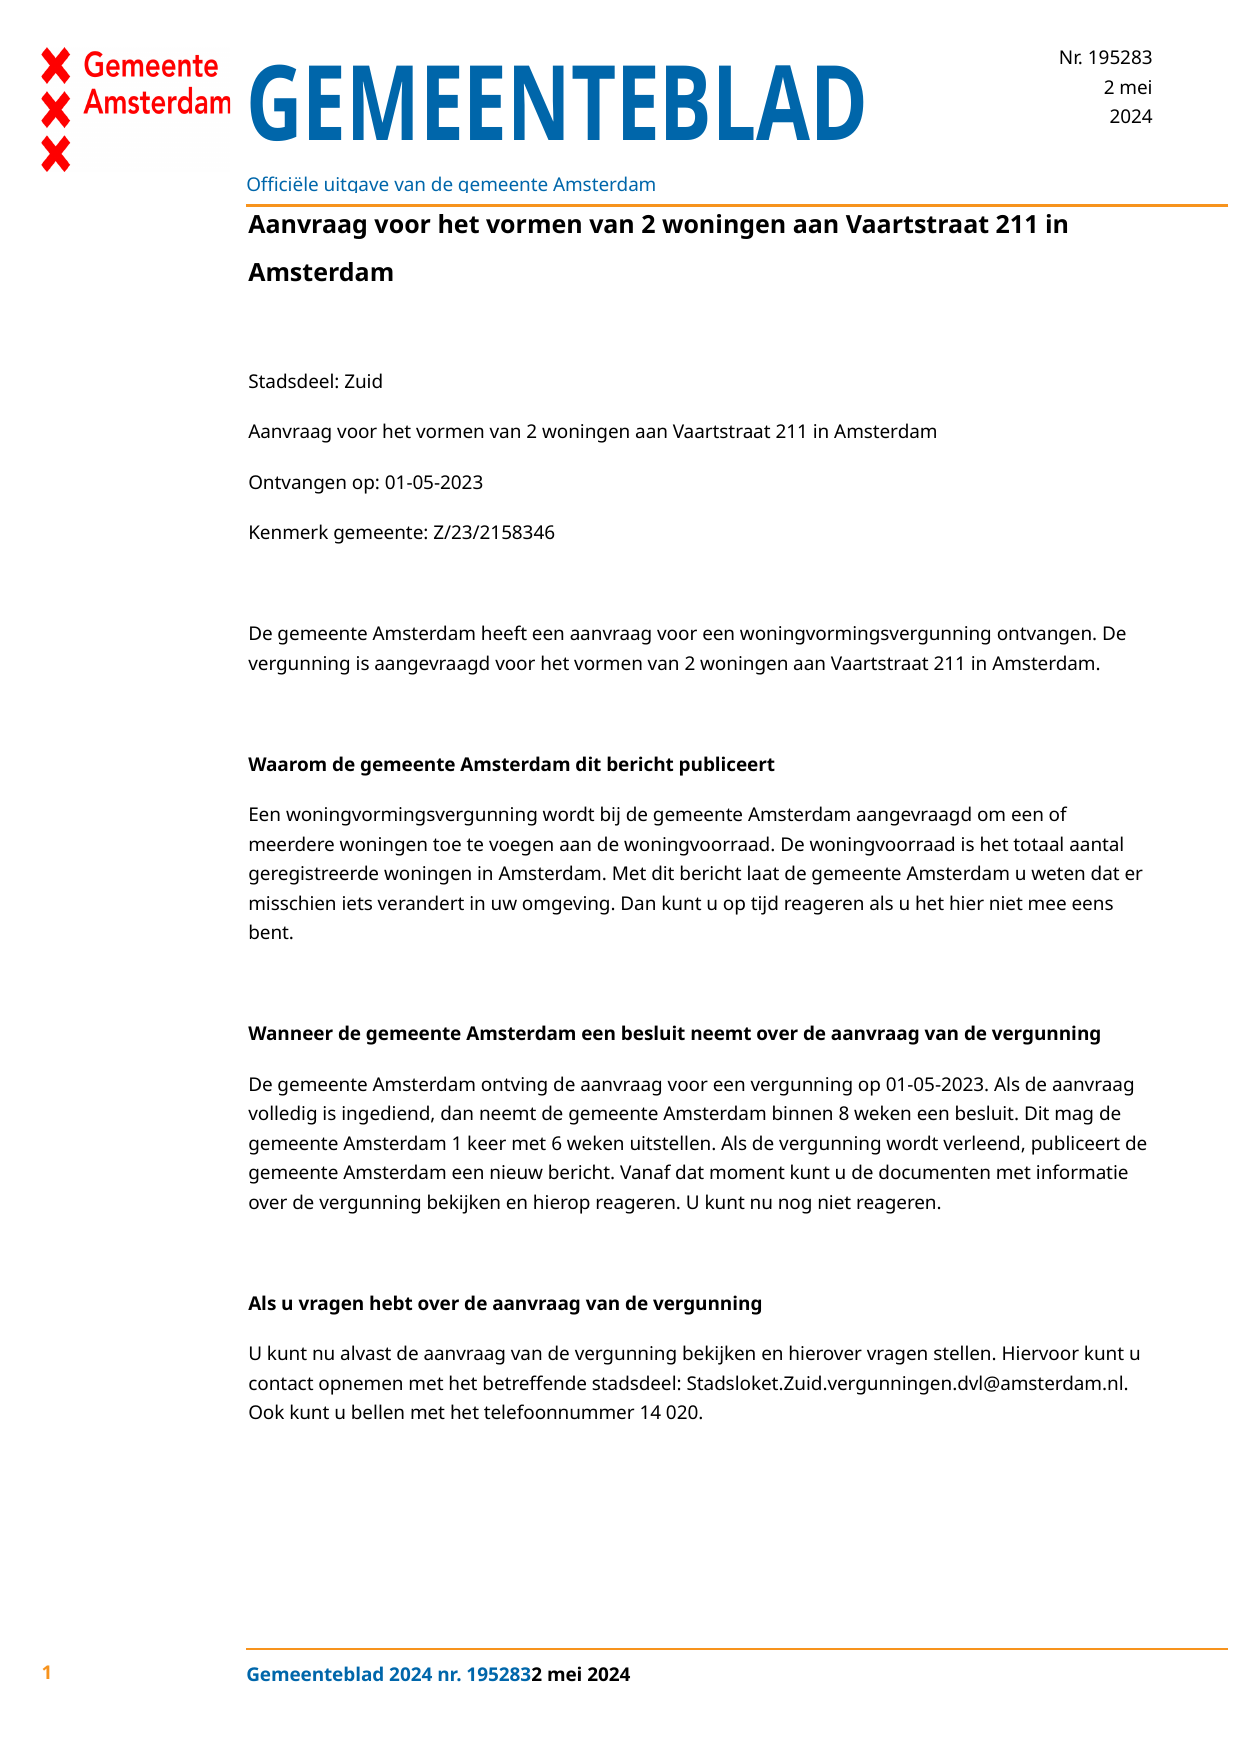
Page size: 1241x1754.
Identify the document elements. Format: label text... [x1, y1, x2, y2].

text Een woningvormingsvergunning wordt bij de gemeente Amsterdam aangevraagd om een of meerdere woningen toe te voegen aan de woningvoorraad. De woningvoorraad is het totaal aantal geregistreerde woningen in Amsterdam. Met dit bericht laat de gemeente Amsterdam u weten dat er misschien iets verandert in uw omgeving. Dan kunt u op tijd reageren als u het hier niet mee eens bent. [248, 801, 1152, 945]
text Als u vragen hebt over de aanvraag van de vergunning [248, 1290, 1152, 1316]
text Waarom de gemeente Amsterdam dit bericht publiceert [248, 751, 1152, 777]
text Stadsdeel: Zuid [248, 368, 1152, 394]
text U kunt nu alvast de aanvraag van de vergunning bekijken en hierover vragen stellen. Hiervoor kunt u contact opnemen met het betreffende stadsdeel: Stadsloket.Zuid.vergunningen.dvl@amsterdam.nl. Ook kunt u bellen met het telefoonnummer 14 020. [248, 1340, 1152, 1425]
picture [41, 47, 231, 172]
text Ontvangen op: 01-05-2023 [248, 469, 1152, 495]
text Kenmerk gemeente: Z/23/2158346 [248, 519, 1152, 545]
text Wanneer de gemeente Amsterdam een besluit neemt over de aanvraag van de vergunning [248, 1020, 1152, 1046]
text De gemeente Amsterdam heeft een aanvraag voor een woningvormingsvergunning ontvangen. De vergunning is aangevraagd voor het vormen van 2 woningen aan Vaartstraat 211 in Amsterdam. [248, 620, 1152, 676]
text De gemeente Amsterdam ontving de aanvraag voor een vergunning op 01-05-2023. Als de aanvraag volledig is ingediend, dan neemt de gemeente Amsterdam binnen 8 weken een besluit. Dit mag de gemeente Amsterdam 1 keer met 6 weken uitstellen. Als de vergunning wordt verleend, publiceert de gemeente Amsterdam een nieuw bericht. Vanaf dat moment kunt u de documenten met informatie over de vergunning bekijken en hierop reageren. U kunt nu nog niet reageren. [248, 1071, 1152, 1215]
text Aanvraag voor het vormen van 2 woningen aan Vaartstraat 211 in Amsterdam [248, 207, 1152, 288]
text Aanvraag voor het vormen van 2 woningen aan Vaartstraat 211 in Amsterdam [248, 419, 1152, 444]
